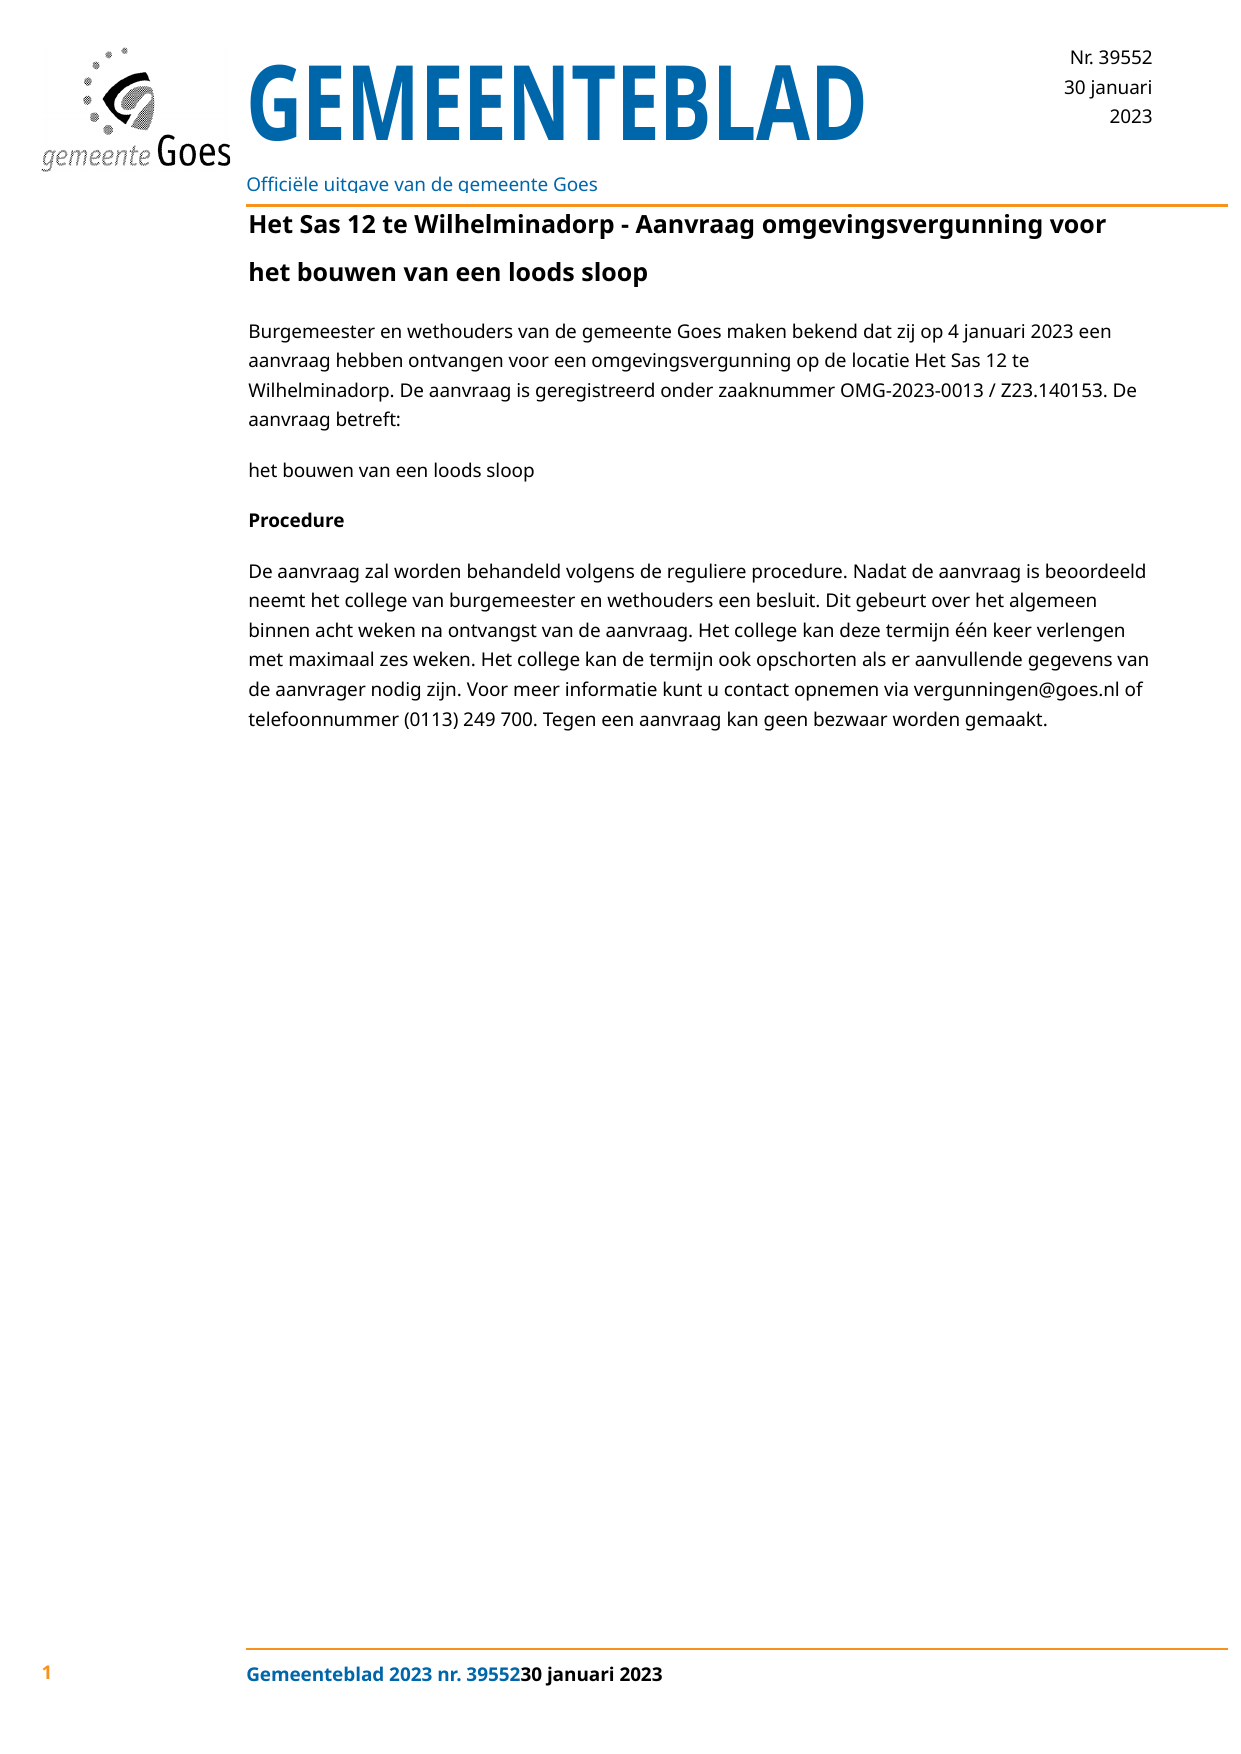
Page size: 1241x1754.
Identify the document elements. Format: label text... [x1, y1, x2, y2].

text het bouwen van een loods sloop [248, 457, 1152, 483]
text Burgemeester en wethouders van de gemeente Goes maken bekend dat zij op 4 januari 2023 een aanvraag hebben ontvangen voor een omgevingsvergunning op de locatie Het Sas 12 te Wilhelminadorp. De aanvraag is geregistreerd onder zaaknummer OMG-2023-0013 / Z23.140153. De aanvraag betreft: [248, 318, 1152, 432]
text Procedure [248, 507, 1152, 533]
picture [41, 47, 231, 172]
text Het Sas 12 te Wilhelminadorp - Aanvraag omgevingsvergunning voor het bouwen van een loods sloop [248, 207, 1152, 288]
text De aanvraag zal worden behandeld volgens de reguliere procedure. Nadat de aanvraag is beoordeeld neemt het college van burgemeester en wethouders een besluit. Dit gebeurt over het algemeen binnen acht weken na ontvangst van de aanvraag. Het college kan deze termijn één keer verlengen met maximaal zes weken. Het college kan de termijn ook opschorten als er aanvullende gegevens van de aanvrager nodig zijn. Voor meer informatie kunt u contact opnemen via vergunningen@goes.nl of telefoonnummer (0113) 249 700. Tegen een aanvraag kan geen bezwaar worden gemaakt. [248, 558, 1152, 732]
